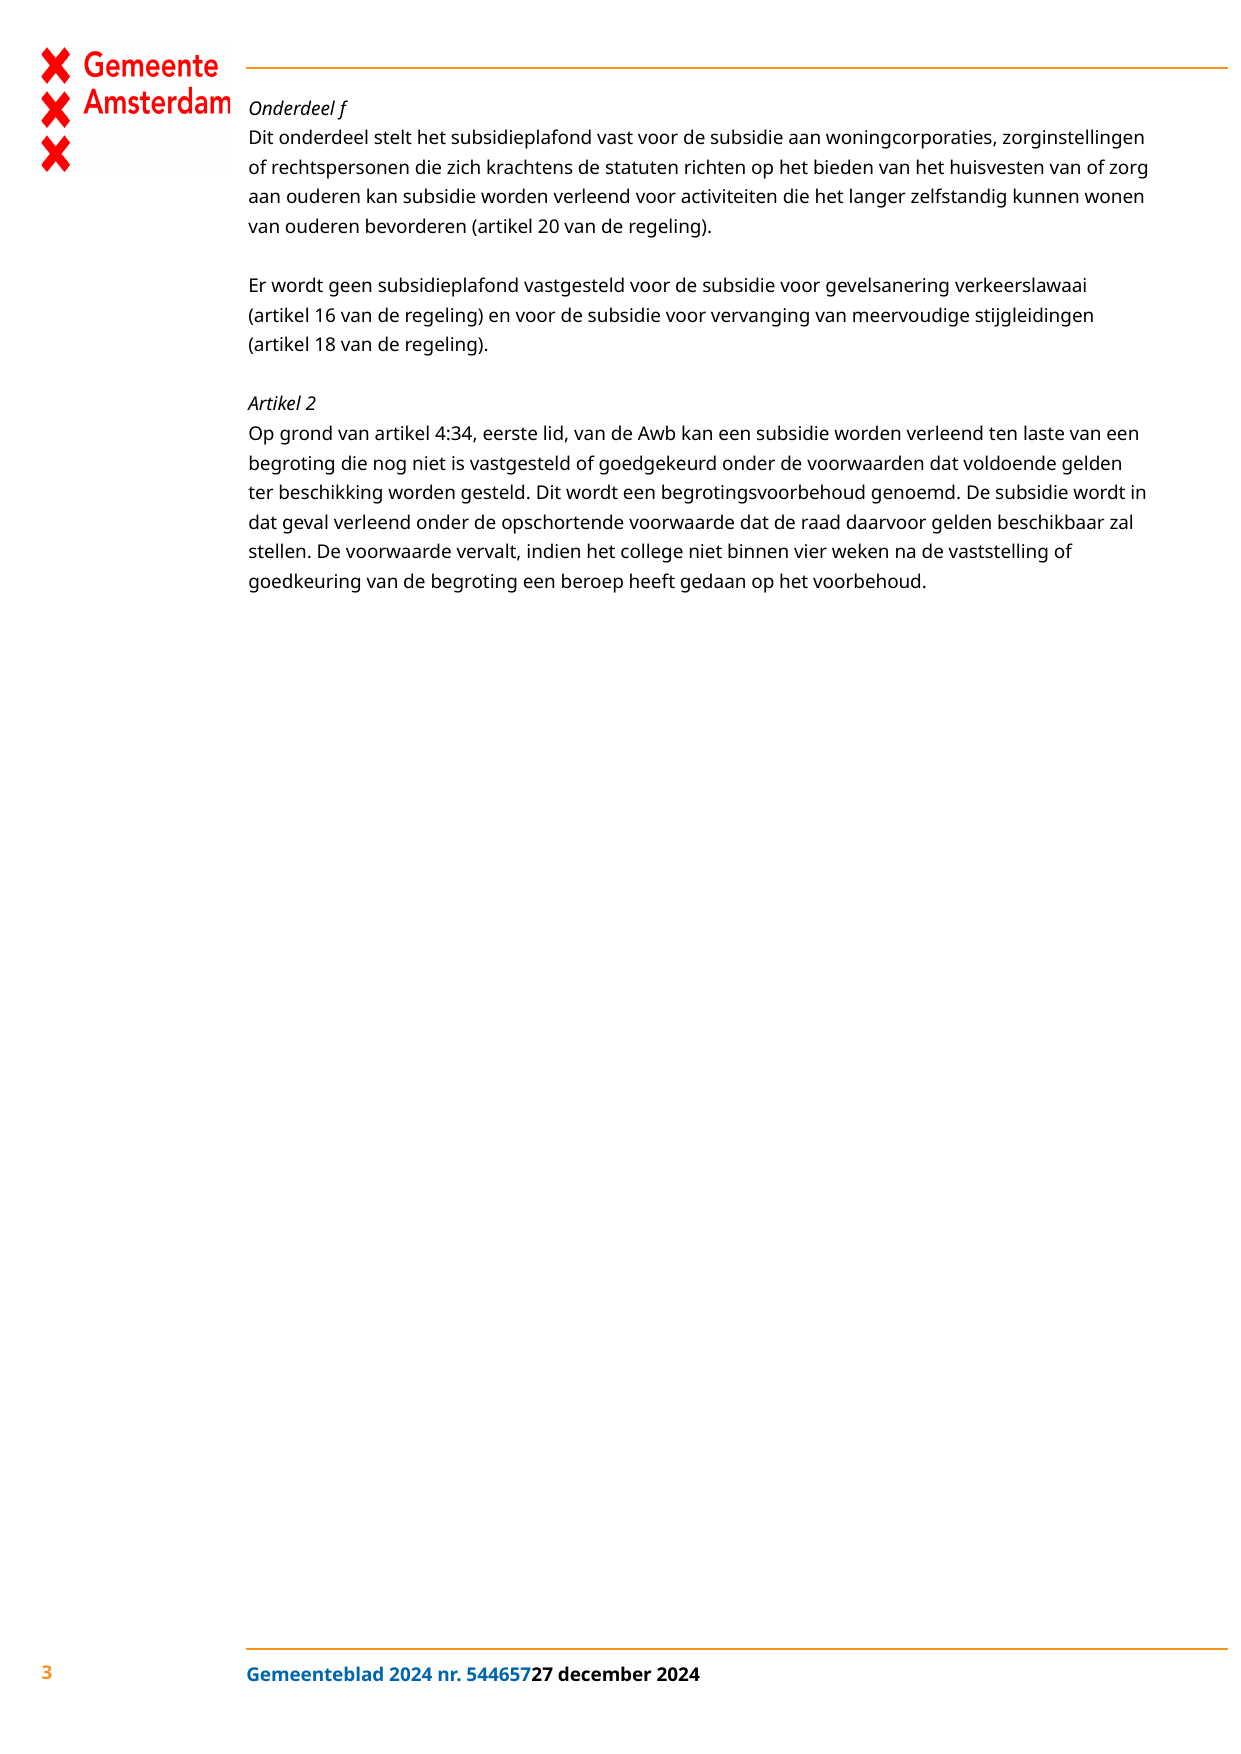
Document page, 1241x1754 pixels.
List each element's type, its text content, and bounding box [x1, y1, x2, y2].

text Er wordt geen subsidieplafond vastgesteld voor de subsidie voor gevelsanering verkeerslawaai (artikel 16 van de regeling) en voor de subsidie voor vervanging van meervoudige stijgleidingen (artikel 18 van de regeling). [248, 272, 1152, 357]
text Dit onderdeel stelt het subsidieplafond vast voor de subsidie aan woningcorporaties, zorginstellingen of rechtspersonen die zich krachtens de statuten richten op het bieden van het huisvesten van of zorg aan ouderen kan subsidie worden verleend voor activiteiten die het langer zelfstandig kunnen wonen van ouderen bevorderen (artikel 20 van de regeling). [248, 124, 1152, 239]
text Op grond van artikel 4:34, eerste lid, van de Awb kan een subsidie worden verleend ten laste van een begroting die nog niet is vastgesteld of goedgekeurd onder de voorwaarden dat voldoende gelden ter beschikking worden gesteld. Dit wordt een begrotingsvoorbehoud genoemd. De subsidie wordt in dat geval verleend onder de opschortende voorwaarde dat de raad daarvoor gelden beschikbaar zal stellen. De voorwaarde vervalt, indien het college niet binnen vier weken na de vaststelling of goedkeuring van de begroting een beroep heeft gedaan op het voorbehoud. [248, 420, 1152, 594]
picture [41, 47, 231, 172]
text Artikel 2 [248, 391, 1152, 416]
text Onderdeel f [248, 95, 1152, 121]
